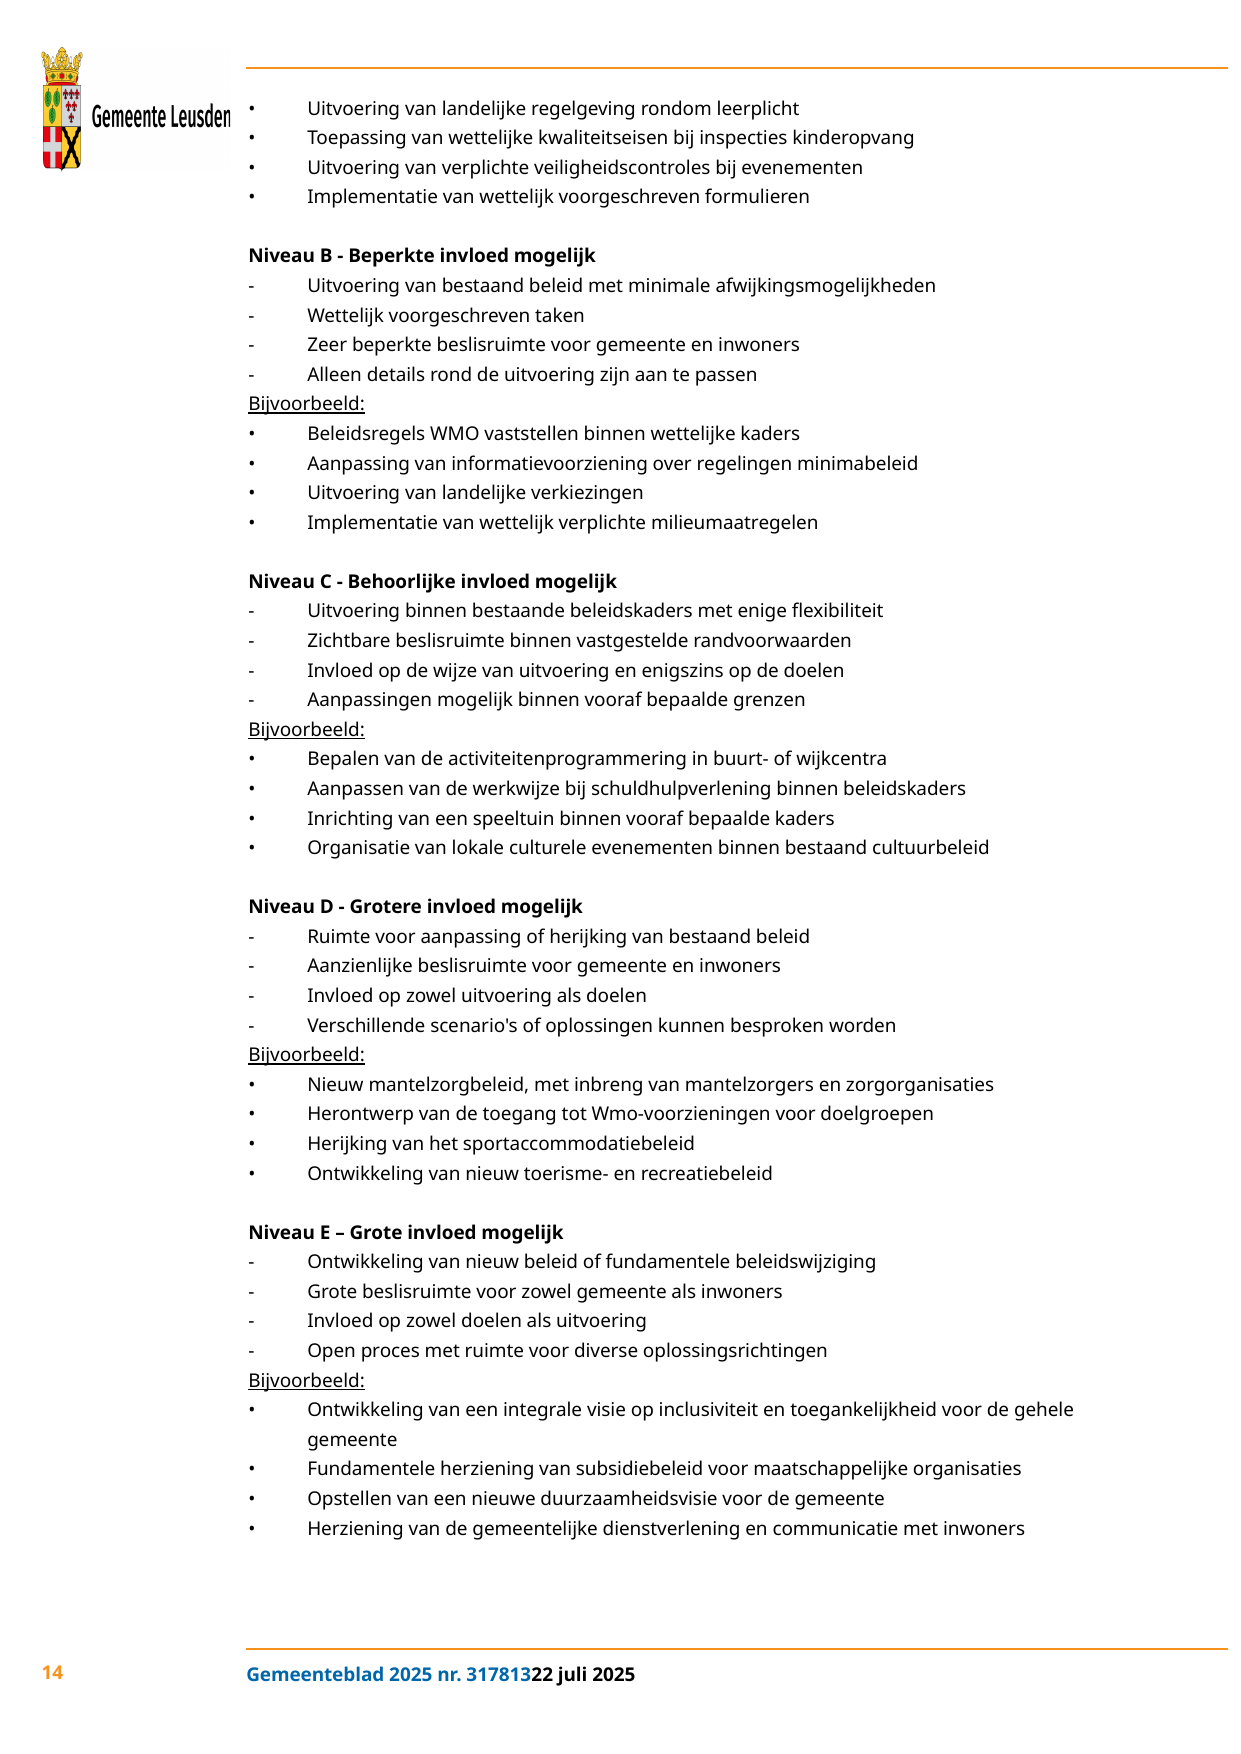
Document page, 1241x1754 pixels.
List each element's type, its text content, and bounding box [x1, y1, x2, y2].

list Invloed op de wijze van uitvoering en enigszins op de doelen [248, 657, 1152, 683]
list Verschillende scenario's of oplossingen kunnen besproken worden [248, 1012, 1152, 1038]
list Implementatie van wettelijk voorgeschreven formulieren [248, 183, 1152, 209]
text Bijvoorbeeld: [248, 391, 1152, 416]
list Ontwikkeling van nieuw beleid of fundamentele beleidswijziging [248, 1248, 1152, 1274]
list Uitvoering van bestaand beleid met minimale afwijkingsmogelijkheden [248, 272, 1152, 298]
list Zeer beperkte beslisruimte voor gemeente en inwoners [248, 331, 1152, 357]
list Herijking van het sportaccommodatiebeleid [248, 1130, 1152, 1156]
list Invloed op zowel uitvoering als doelen [248, 982, 1152, 1008]
list Nieuw mantelzorgbeleid, met inbreng van mantelzorgers en zorgorganisaties [248, 1071, 1152, 1097]
list Uitvoering van landelijke regelgeving rondom leerplicht [248, 95, 1152, 121]
list Ontwikkeling van een integrale visie op inclusiviteit en toegankelijkheid voor de gehele gemeente [248, 1396, 1152, 1452]
text Niveau D - Grotere invloed mogelijk [248, 893, 1152, 919]
text Bijvoorbeeld: [248, 1367, 1152, 1393]
list Uitvoering binnen bestaande beleidskaders met enige flexibiliteit [248, 598, 1152, 623]
list Beleidsregels WMO vaststellen binnen wettelijke kaders [248, 420, 1152, 446]
list Bepalen van de activiteitenprogrammering in buurt- of wijkcentra [248, 746, 1152, 771]
list Ruimte voor aanpassing of herijking van bestaand beleid [248, 923, 1152, 949]
text Niveau E – Grote invloed mogelijk [248, 1219, 1152, 1245]
list Aanpassingen mogelijk binnen vooraf bepaalde grenzen [248, 686, 1152, 712]
list Uitvoering van verplichte veiligheidscontroles bij evenementen [248, 154, 1152, 180]
list Ontwikkeling van nieuw toerisme- en recreatiebeleid [248, 1160, 1152, 1186]
list Uitvoering van landelijke verkiezingen [248, 479, 1152, 505]
list Wettelijk voorgeschreven taken [248, 302, 1152, 328]
text Niveau B - Beperkte invloed mogelijk [248, 243, 1152, 268]
list Implementatie van wettelijk verplichte milieumaatregelen [248, 509, 1152, 535]
text Bijvoorbeeld: [248, 716, 1152, 742]
picture [41, 47, 231, 172]
list Alleen details rond de uitvoering zijn aan te passen [248, 361, 1152, 387]
list Aanpassen van de werkwijze bij schuldhulpverlening binnen beleidskaders [248, 775, 1152, 801]
list Aanpassing van informatievoorziening over regelingen minimabeleid [248, 450, 1152, 476]
list Aanzienlijke beslisruimte voor gemeente en inwoners [248, 953, 1152, 978]
list Open proces met ruimte voor diverse oplossingsrichtingen [248, 1337, 1152, 1363]
text Bijvoorbeeld: [248, 1041, 1152, 1067]
list Grote beslisruimte voor zowel gemeente als inwoners [248, 1278, 1152, 1304]
list Herziening van de gemeentelijke dienstverlening en communicatie met inwoners [248, 1515, 1152, 1541]
list Toepassing van wettelijke kwaliteitseisen bij inspecties kinderopvang [248, 124, 1152, 150]
list Fundamentele herziening van subsidiebeleid voor maatschappelijke organisaties [248, 1456, 1152, 1481]
list Inrichting van een speeltuin binnen vooraf bepaalde kaders [248, 805, 1152, 831]
list Opstellen van een nieuwe duurzaamheidsvisie voor de gemeente [248, 1485, 1152, 1511]
list Organisatie van lokale culturele evenementen binnen bestaand cultuurbeleid [248, 834, 1152, 860]
text Niveau C - Behoorlijke invloed mogelijk [248, 568, 1152, 594]
list Invloed op zowel doelen als uitvoering [248, 1308, 1152, 1333]
list Herontwerp van de toegang tot Wmo-voorzieningen voor doelgroepen [248, 1101, 1152, 1126]
list Zichtbare beslisruimte binnen vastgestelde randvoorwaarden [248, 627, 1152, 653]
